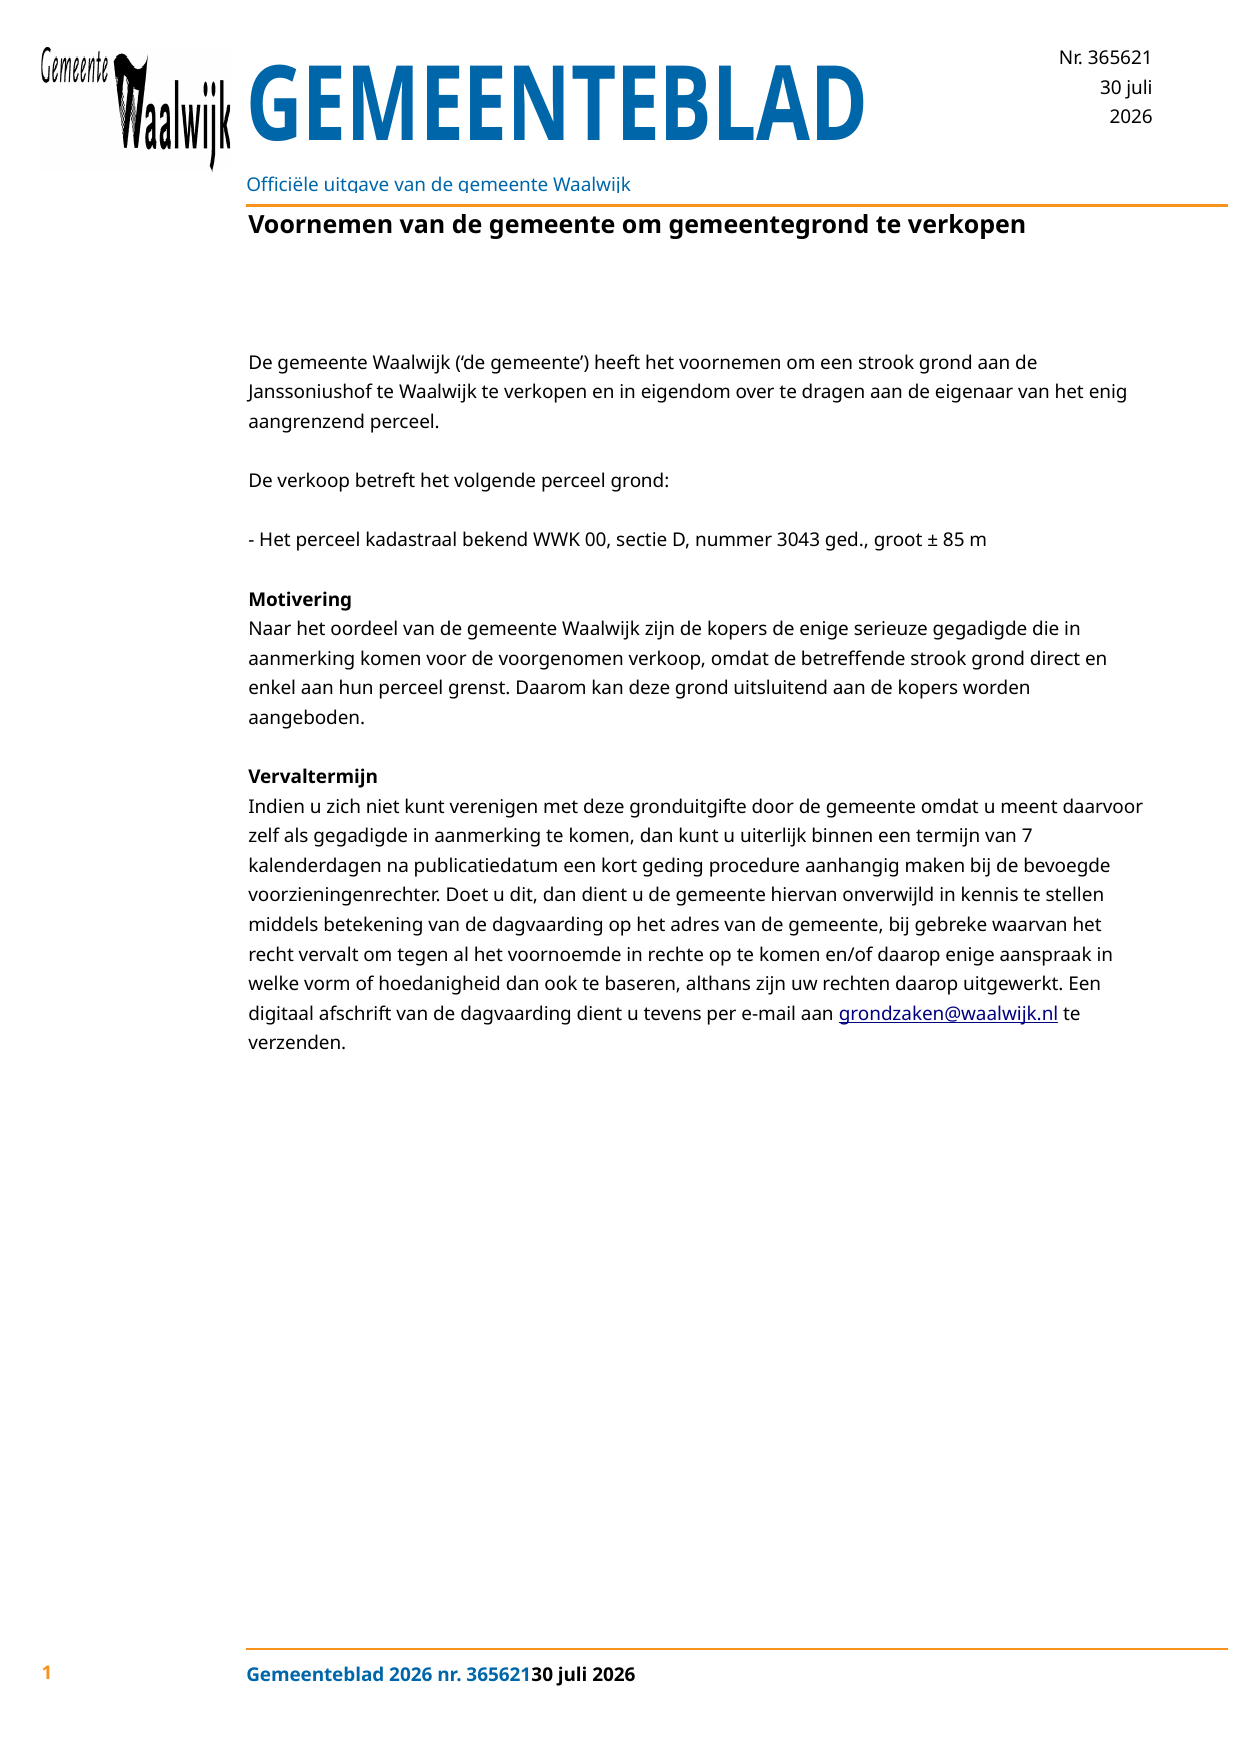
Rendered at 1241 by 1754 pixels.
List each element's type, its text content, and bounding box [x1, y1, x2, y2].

text Vervaltermijn [248, 763, 1152, 789]
picture [41, 47, 231, 172]
text Naar het oordeel van de gemeente Waalwijk zijn de kopers de enige serieuze gegadigde die in aanmerking komen voor de voorgenomen verkoop, omdat de betreffende strook grond direct en enkel aan hun perceel grenst. Daarom kan deze grond uitsluitend aan de kopers worden aangeboden. [248, 615, 1152, 730]
text Voornemen van de gemeente om gemeentegrond te verkopen [248, 207, 1152, 241]
text Indien u zich niet kunt verenigen met deze gronduitgifte door de gemeente omdat u meent daarvoor zelf als gegadigde in aanmerking te komen, dan kunt u uiterlijk binnen een termijn van 7 kalenderdagen na publicatiedatum een kort geding procedure aanhangig maken bij de bevoegde voorzieningenrechter. Doet u dit, dan dient u de gemeente hiervan onverwijld in kennis te stellen middels betekening van de dagvaarding op het adres van de gemeente, bij gebreke waarvan het recht vervalt om tegen al het voornoemde in rechte op te komen en/of daarop enige aanspraak in welke vorm of hoedanigheid dan ook te baseren, althans zijn uw rechten daarop uitgewerkt. Een digitaal afschrift van de dagvaarding dient u tevens per e-mail aan grondzaken@waalwijk.nl te verzenden. [248, 793, 1152, 1055]
text - Het perceel kadastraal bekend WWK 00, sectie D, nummer 3043 ged., groot ± 85 m [248, 527, 1152, 552]
text De gemeente Waalwijk (‘de gemeente’) heeft het voornemen om een strook grond aan de Janssoniushof te Waalwijk te verkopen en in eigendom over te dragen aan de eigenaar van het enig aangrenzend perceel. [248, 349, 1152, 434]
text Motivering [248, 586, 1152, 612]
text De verkoop betreft het volgende perceel grond: [248, 467, 1152, 493]
